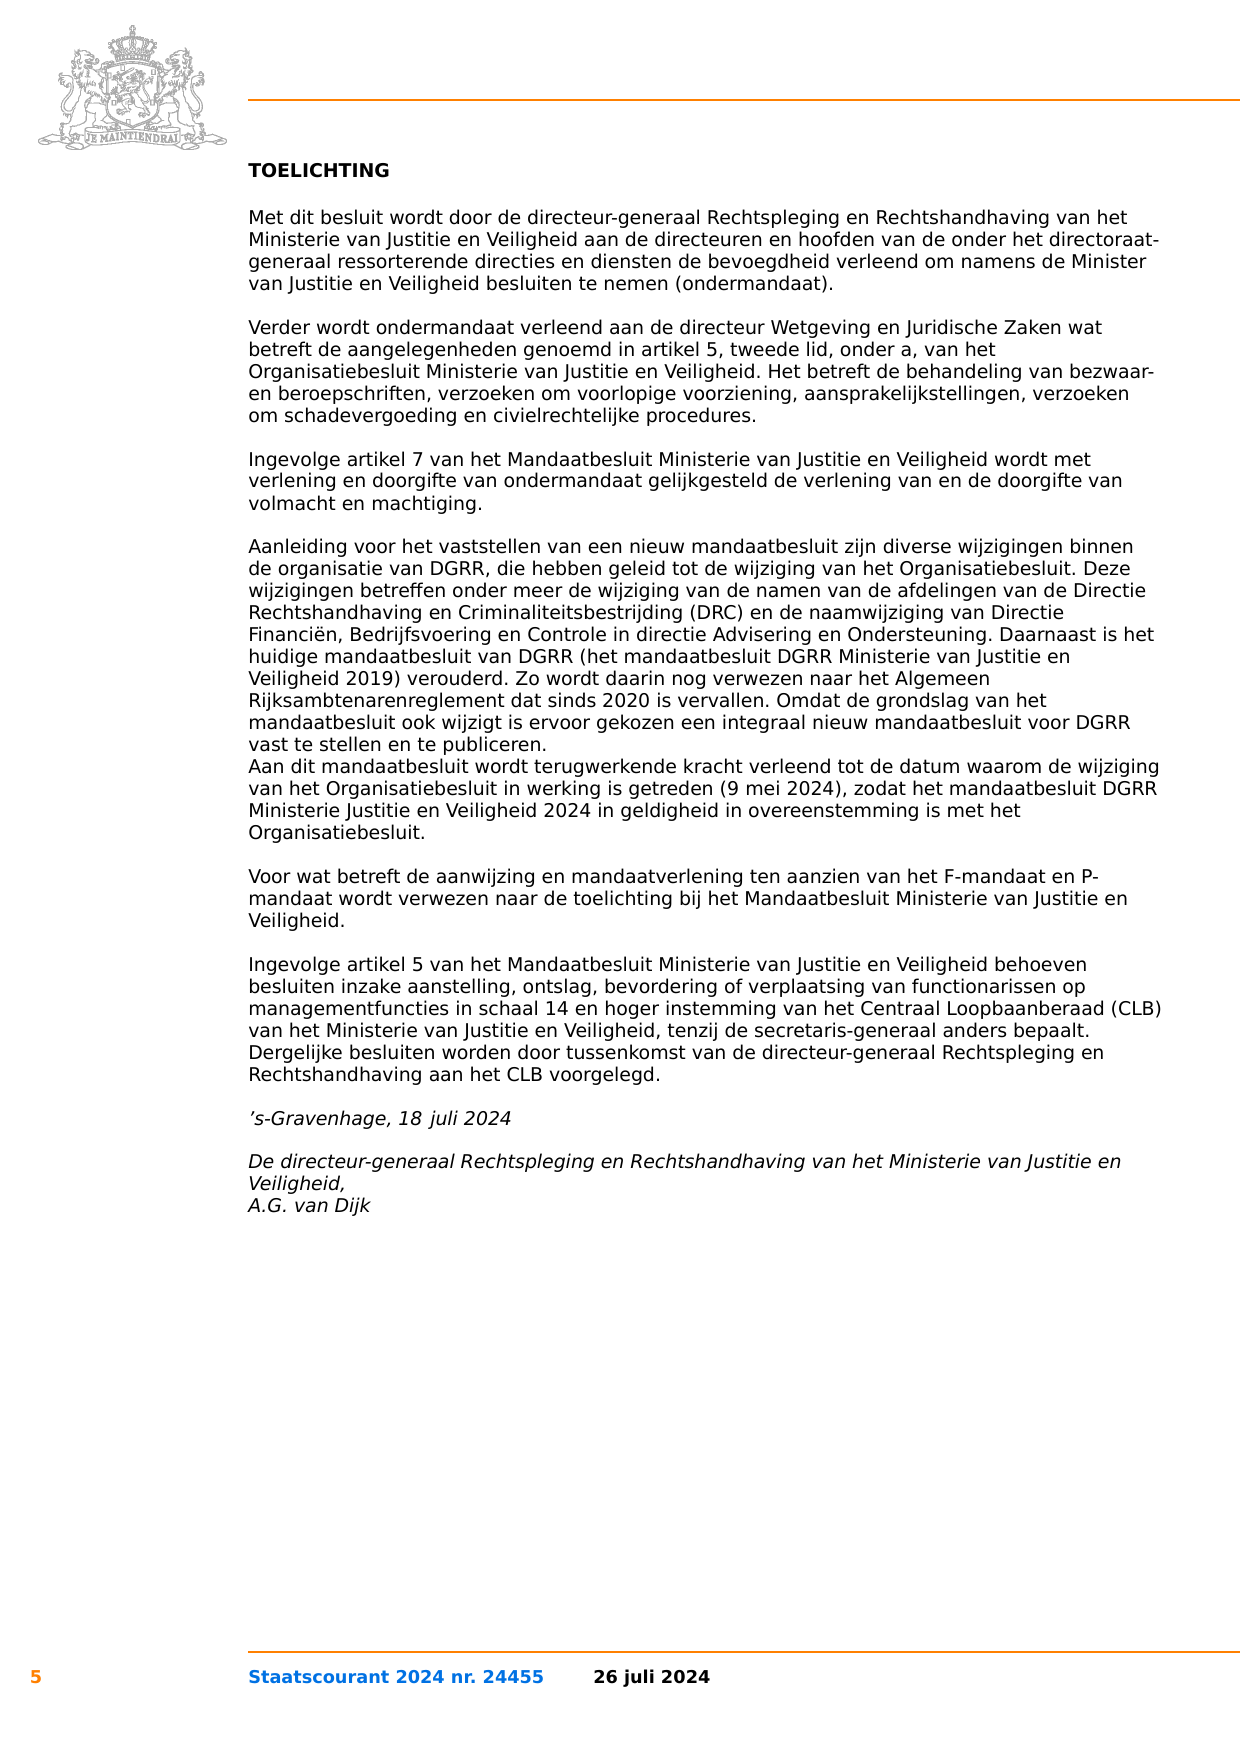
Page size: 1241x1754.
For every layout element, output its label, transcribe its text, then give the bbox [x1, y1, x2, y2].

text Aanleiding voor het vaststellen van een nieuw mandaatbesluit zijn diverse wijzigingen binnen de organisatie van DGRR, die hebben geleid tot de wijziging van het Organisatiebesluit. Deze wijzigingen betreffen onder meer de wijziging van de namen van de afdelingen van de Directie Rechtshandhaving en Criminaliteitsbestrijding (DRC) en de naamwijziging van Directie Financiën, Bedrijfsvoering en Controle in directie Advisering en Ondersteuning. Daarnaast is het huidige mandaatbesluit van DGRR (het mandaatbesluit DGRR Ministerie van Justitie en Veiligheid 2019) verouderd. Zo wordt daarin nog verwezen naar het Algemeen Rijksambtenarenreglement dat sinds 2020 is vervallen. Omdat de grondslag van het mandaatbesluit ook wijzigt is ervoor gekozen een integraal nieuw mandaatbesluit voor DGRR vast te stellen en te publiceren. [248, 536, 1163, 756]
text Ingevolge artikel 7 van het Mandaatbesluit Ministerie van Justitie en Veiligheid wordt met verlening en doorgifte van ondermandaat gelijkgesteld de verlening van en de doorgifte van volmacht en machtiging. [248, 448, 1163, 514]
text Voor wat betreft de aanwijzing en mandaatverlening ten aanzien van het F-mandaat en P-mandaat wordt verwezen naar de toelichting bij het Mandaatbesluit Ministerie van Justitie en Veiligheid. [248, 866, 1163, 932]
text De directeur-generaal Rechtspleging en Rechtshandhaving van het Ministerie van Justitie en Veiligheid, A.G. van Dijk [248, 1151, 1163, 1217]
text Verder wordt ondermandaat verleend aan de directeur Wetgeving en Juridische Zaken wat betreft de aangelegenheden genoemd in artikel 5, tweede lid, onder a, van het Organisatiebesluit Ministerie van Justitie en Veiligheid. Het betreft de behandeling van bezwaar- en beroepschriften, verzoeken om voorlopige voorziening, aansprakelijkstellingen, verzoeken om schadevergoeding en civielrechtelijke procedures. [248, 317, 1163, 427]
subtitle TOELICHTING [248, 160, 1163, 182]
text Met dit besluit wordt door de directeur-generaal Rechtspleging en Rechtshandhaving van het Ministerie van Justitie en Veiligheid aan de directeuren en hoofden van de onder het directoraat-generaal ressorterende directies en diensten de bevoegdheid verleend om namens de Minister van Justitie en Veiligheid besluiten te nemen (ondermandaat). [248, 207, 1163, 295]
text Aan dit mandaatbesluit wordt terugwerkende kracht verleend tot de datum waarom de wijziging van het Organisatiebesluit in werking is getreden (9 mei 2024), zodat het mandaatbesluit DGRR Ministerie Justitie en Veiligheid 2024 in geldigheid in overeenstemming is met het Organisatiebesluit. [248, 756, 1163, 844]
text Ingevolge artikel 5 van het Mandaatbesluit Ministerie van Justitie en Veiligheid behoeven besluiten inzake aanstelling, ontslag, bevordering of verplaatsing van functionarissen op managementfuncties in schaal 14 en hoger instemming van het Centraal Loopbaanberaad (CLB) van het Ministerie van Justitie en Veiligheid, tenzij de secretaris-generaal anders bepaalt. Dergelijke besluiten worden door tussenkomst van de directeur-generaal Rechtspleging en Rechtshandhaving aan het CLB voorgelegd. [248, 954, 1163, 1086]
picture [38, 25, 227, 150]
text ’s-Gravenhage, 18 juli 2024 [248, 1107, 1163, 1129]
